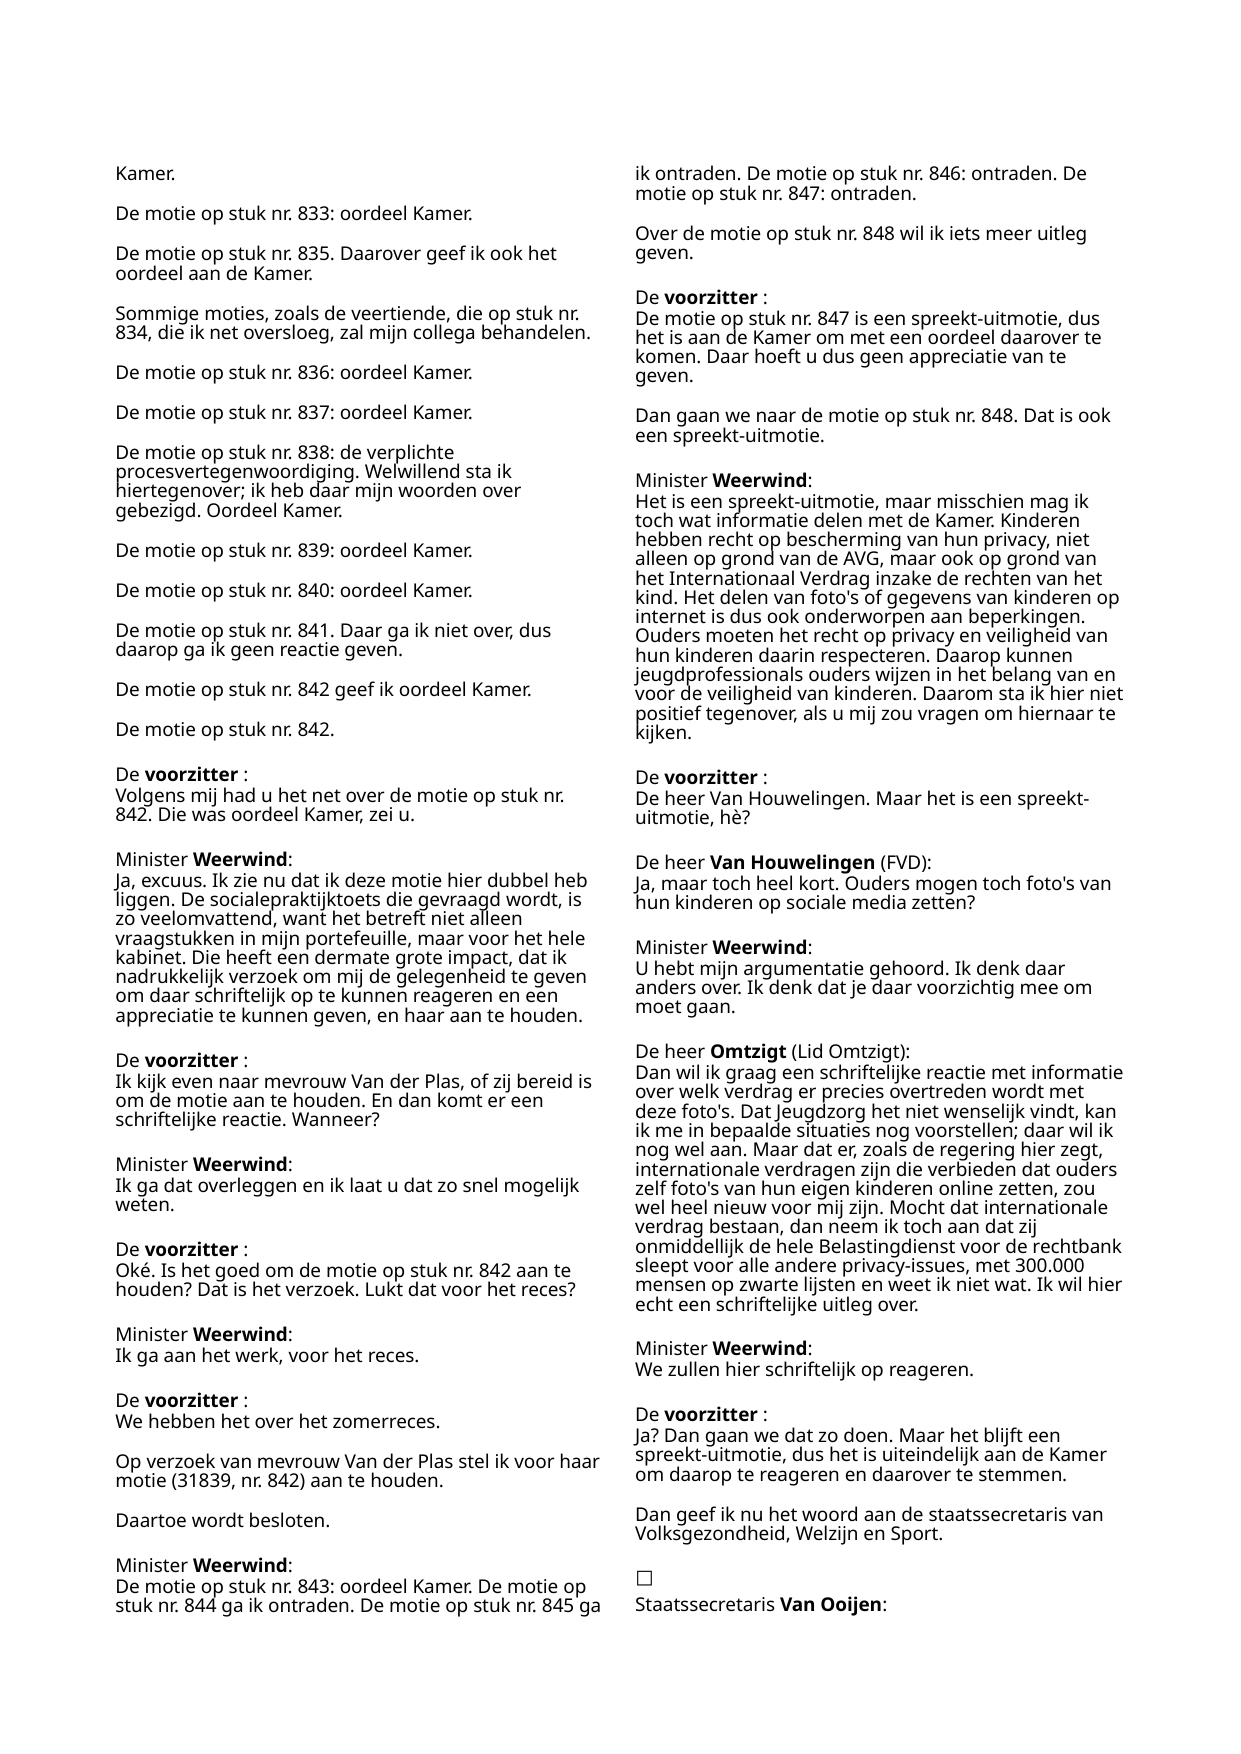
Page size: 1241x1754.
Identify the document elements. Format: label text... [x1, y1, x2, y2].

text Minister Weerwind: [115, 1321, 605, 1347]
text De voorzitter : [115, 1387, 605, 1413]
text Dan gaan we naar de motie op stuk nr. 848. Dat is ook een spreekt-uitmotie. [635, 407, 1125, 446]
text De motie op stuk nr. 843: oordeel Kamer. De motie op stuk nr. 844 ga ik ontraden. De motie op stuk nr. 845 ga [115, 1578, 605, 1617]
text Minister Weerwind: [115, 1552, 605, 1578]
text De motie op stuk nr. 840: oordeel Kamer. [115, 582, 605, 601]
text Ja, excuus. Ik zie nu dat ik deze motie hier dubbel heb liggen. De socialepraktijktoets die gevraagd wordt, is zo veelomvattend, want het betreft niet alleen vraagstukken in mijn portefeuille, maar voor het hele kabinet. Die heeft een dermate grote impact, dat ik nadrukkelijk verzoek om mij de gelegenheid te geven om daar schriftelijk op te kunnen reageren en een appreciatie te kunnen geven, en haar aan te houden. [115, 872, 605, 1026]
text De voorzitter : [635, 764, 1125, 790]
text Over de motie op stuk nr. 848 wil ik iets meer uitleg geven. [635, 224, 1125, 263]
text Het is een spreekt-uitmotie, maar misschien mag ik toch wat informatie delen met de Kamer. Kinderen hebben recht op bescherming van hun privacy, niet alleen op grond van de AVG, maar ook op grond van het Internationaal Verdrag inzake de rechten van het kind. Het delen van foto's of gegevens van kinderen op internet is dus ook onderworpen aan beperkingen. Ouders moeten het recht op privacy en veiligheid van hun kinderen daarin respecteren. Daarop kunnen jeugdprofessionals ouders wijzen in het belang van en voor de veiligheid van kinderen. Daarom sta ik hier niet positief tegenover, als u mij zou vragen om hiernaar te kijken. [635, 493, 1125, 743]
text We zullen hier schriftelijk op reageren. [635, 1361, 1125, 1381]
text De voorzitter : [115, 1236, 605, 1262]
text U hebt mijn argumentatie gehoord. Ik denk daar anders over. Ik denk dat je daar voorzichtig mee om moet gaan. [635, 960, 1125, 1018]
text Minister Weerwind: [115, 1151, 605, 1177]
text We hebben het over het zomerreces. [115, 1413, 605, 1432]
text De motie op stuk nr. 847 is een spreekt-uitmotie, dus het is aan de Kamer om met een oordeel daarover te komen. Daar hoeft u dus geen appreciatie van te geven. [635, 310, 1125, 387]
text De motie op stuk nr. 842 geef ik oordeel Kamer. [115, 681, 605, 700]
text De heer Van Houwelingen. Maar het is een spreekt-uitmotie, hè? [635, 790, 1125, 828]
text Kamer. [115, 165, 605, 184]
text De motie op stuk nr. 842. [115, 721, 605, 740]
text Ik kijk even naar mevrouw Van der Plas, of zij bereid is om de motie aan te houden. En dan komt er een schriftelijke reactie. Wanneer? [115, 1073, 605, 1130]
text Ja? Dan gaan we dat zo doen. Maar het blijft een spreekt-uitmotie, dus het is uiteindelijk aan de Kamer om daarop te reageren en daarover te stemmen. [635, 1427, 1125, 1485]
text ik ontraden. De motie op stuk nr. 846: ontraden. De motie op stuk nr. 847: ontraden. [635, 165, 1125, 204]
text De heer Omtzigt (Lid Omtzigt): [635, 1038, 1125, 1064]
text De voorzitter : [635, 284, 1125, 310]
text Minister Weerwind: [635, 467, 1125, 493]
text Ik ga aan het werk, voor het reces. [115, 1347, 605, 1366]
text Daartoe wordt besloten. [115, 1512, 605, 1532]
text De voorzitter : [115, 761, 605, 787]
text Minister Weerwind: [115, 846, 605, 872]
text Staatssecretaris Van Ooijen: [635, 1591, 1125, 1617]
text ⬜ [635, 1565, 1125, 1591]
text De motie op stuk nr. 838: de verplichte procesvertegenwoordiging. Welwillend sta ik hiertegenover; ik heb daar mijn woorden over gebezigd. Oordeel Kamer. [115, 444, 605, 521]
text Sommige moties, zoals de veertiende, die op stuk nr. 834, die ik net oversloeg, zal mijn collega behandelen. [115, 304, 605, 343]
text Minister Weerwind: [635, 934, 1125, 960]
text Ik ga dat overleggen en ik laat u dat zo snel mogelijk weten. [115, 1177, 605, 1216]
text Dan geef ik nu het woord aan de staatssecretaris van Volksgezondheid, Welzijn en Sport. [635, 1506, 1125, 1544]
text De motie op stuk nr. 835. Daarover geef ik ook het oordeel aan de Kamer. [115, 245, 605, 284]
text De heer Van Houwelingen (FVD): [635, 849, 1125, 875]
text Oké. Is het goed om de motie op stuk nr. 842 aan te houden? Dat is het verzoek. Lukt dat voor het reces? [115, 1262, 605, 1301]
text De voorzitter : [115, 1047, 605, 1073]
text Volgens mij had u het net over de motie op stuk nr. 842. Die was oordeel Kamer, zei u. [115, 787, 605, 825]
text Dan wil ik graag een schriftelijke reactie met informatie over welk verdrag er precies overtreden wordt met deze foto's. Dat Jeugdzorg het niet wenselijk vindt, kan ik me in bepaalde situaties nog voorstellen; daar wil ik nog wel aan. Maar dat er, zoals de regering hier zegt, internationale verdragen zijn die verbieden dat ouders zelf foto's van hun eigen kinderen online zetten, zou wel heel nieuw voor mij zijn. Mocht dat internationale verdrag bestaan, dan neem ik toch aan dat zij onmiddellijk de hele Belastingdienst voor de rechtbank sleept voor alle andere privacy-issues, met 300.000 mensen op zwarte lijsten en weet ik niet wat. Ik wil hier echt een schriftelijke uitleg over. [635, 1064, 1125, 1315]
text De motie op stuk nr. 836: oordeel Kamer. [115, 364, 605, 383]
text Ja, maar toch heel kort. Ouders mogen toch foto's van hun kinderen op sociale media zetten? [635, 875, 1125, 913]
text De motie op stuk nr. 841. Daar ga ik niet over, dus daarop ga ik geen reactie geven. [115, 622, 605, 660]
text De motie op stuk nr. 839: oordeel Kamer. [115, 542, 605, 561]
text Minister Weerwind: [635, 1336, 1125, 1361]
text De voorzitter : [635, 1401, 1125, 1427]
text De motie op stuk nr. 833: oordeel Kamer. [115, 205, 605, 224]
text De motie op stuk nr. 837: oordeel Kamer. [115, 404, 605, 423]
text Op verzoek van mevrouw Van der Plas stel ik voor haar motie (31839, nr. 842) aan te houden. [115, 1453, 605, 1492]
